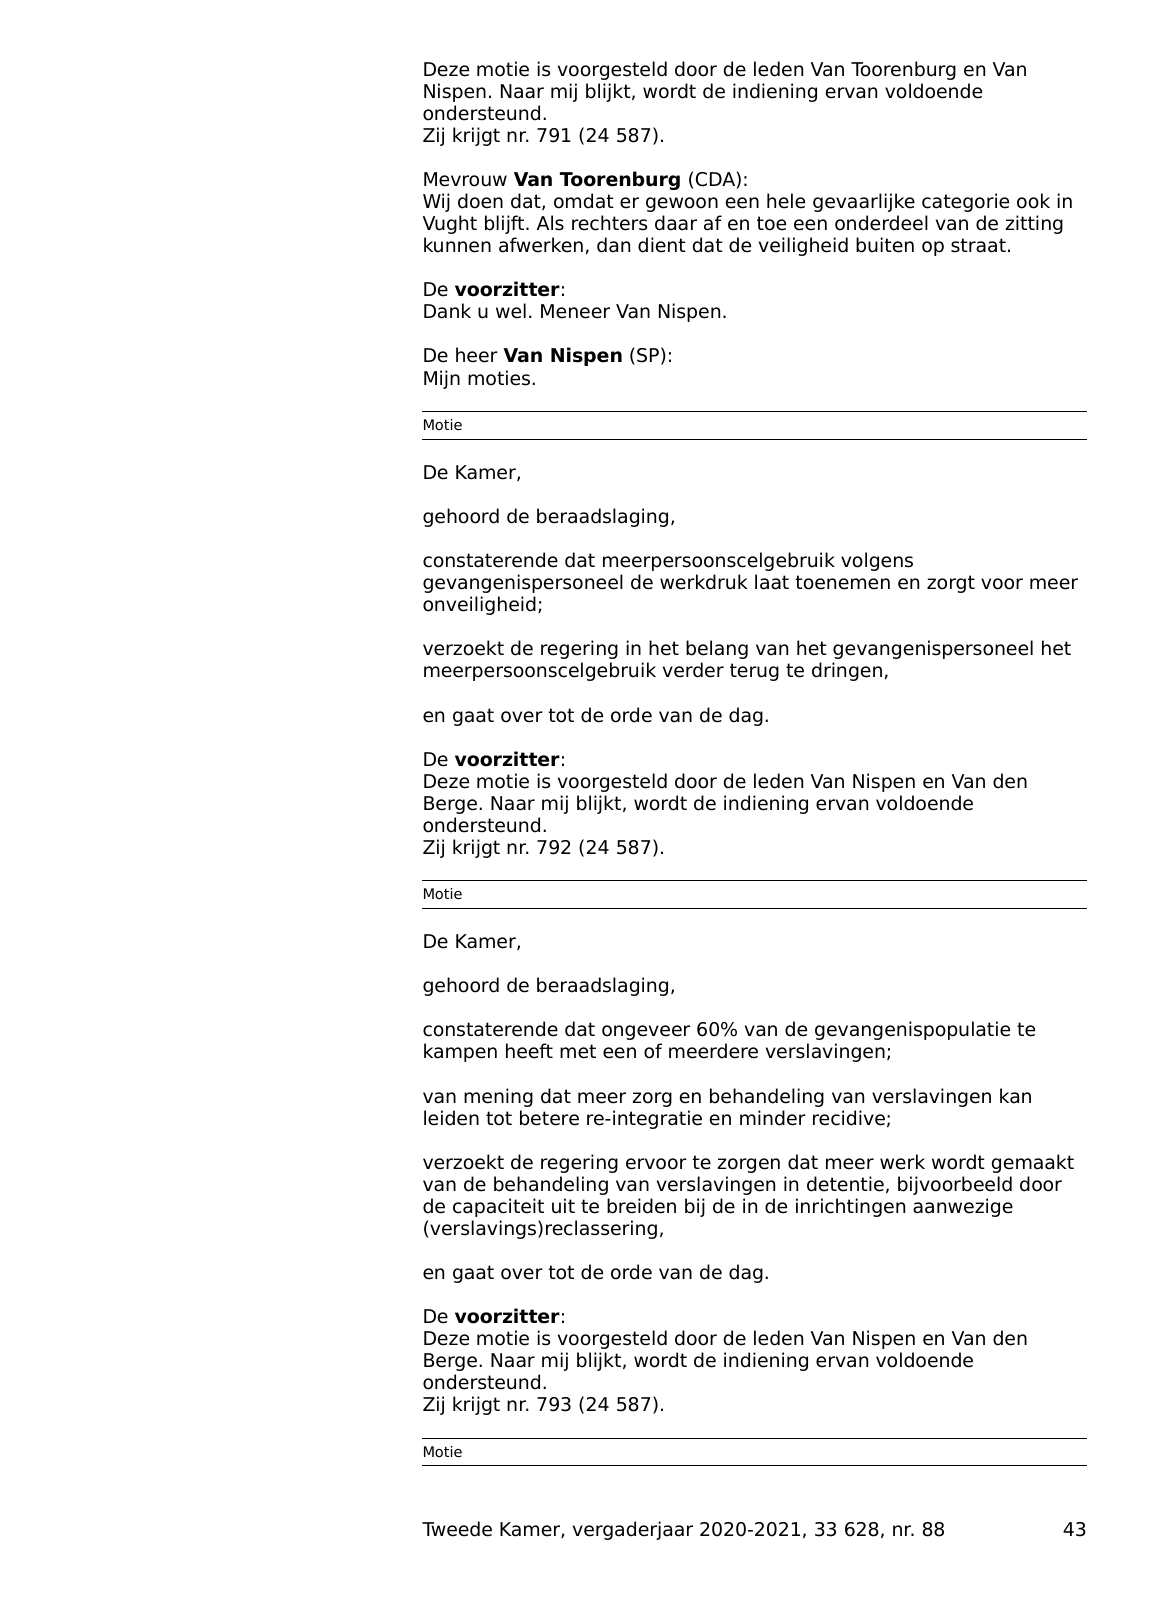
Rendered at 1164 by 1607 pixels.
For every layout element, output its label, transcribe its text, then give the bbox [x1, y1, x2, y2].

text Zij krijgt nr. 793 (24 587). [422, 1394, 1087, 1416]
text De heer Van Nispen (SP): [422, 345, 1087, 367]
text De voorzitter: [422, 1306, 1087, 1328]
text gehoord de beraadslaging, [422, 975, 1087, 997]
text De voorzitter: [422, 279, 1087, 301]
text Zij krijgt nr. 791 (24 587). [422, 125, 1087, 147]
text Zij krijgt nr. 792 (24 587). [422, 837, 1087, 858]
text De Kamer, [422, 931, 1087, 953]
table_header Motie [422, 1439, 1087, 1465]
text constaterende dat ongeveer 60% van de gevangenispopulatie te kampen heeft met een of meerdere verslavingen; [422, 1019, 1087, 1063]
text verzoekt de regering ervoor te zorgen dat meer werk wordt gemaakt van de behandeling van verslavingen in detentie, bijvoorbeeld door de capaciteit uit te breiden bij de in de inrichtingen aanwezige (verslavings)reclassering, [422, 1152, 1087, 1239]
text Deze motie is voorgesteld door de leden Van Toorenburg en Van Nispen. Naar mij blijkt, wordt de indiening ervan voldoende ondersteund. [422, 59, 1087, 125]
text Dank u wel. Meneer Van Nispen. [422, 301, 1087, 323]
text en gaat over tot de orde van de dag. [422, 704, 1087, 726]
text Mijn moties. [422, 367, 1087, 389]
text Deze motie is voorgesteld door de leden Van Nispen en Van den Berge. Naar mij blijkt, wordt de indiening ervan voldoende ondersteund. [422, 1328, 1087, 1394]
text De voorzitter: [422, 749, 1087, 771]
text constaterende dat meerpersoonscelgebruik volgens gevangenispersoneel de werkdruk laat toenemen en zorgt voor meer onveiligheid; [422, 550, 1087, 616]
text Wij doen dat, omdat er gewoon een hele gevaarlijke categorie ook in Vught blijft. Als rechters daar af en toe een onderdeel van de zitting kunnen afwerken, dan dient dat de veiligheid buiten op straat. [422, 191, 1087, 257]
text en gaat over tot de orde van de dag. [422, 1262, 1087, 1284]
table_header Motie [422, 881, 1087, 908]
text Deze motie is voorgesteld door de leden Van Nispen en Van den Berge. Naar mij blijkt, wordt de indiening ervan voldoende ondersteund. [422, 771, 1087, 837]
text De Kamer, [422, 462, 1087, 484]
text van mening dat meer zorg en behandeling van verslavingen kan leiden tot betere re-integratie en minder recidive; [422, 1086, 1087, 1129]
table_header Motie [422, 412, 1087, 439]
text verzoekt de regering in het belang van het gevangenispersoneel het meerpersoonscelgebruik verder terug te dringen, [422, 638, 1087, 682]
text Mevrouw Van Toorenburg (CDA): [422, 169, 1087, 191]
text gehoord de beraadslaging, [422, 506, 1087, 528]
